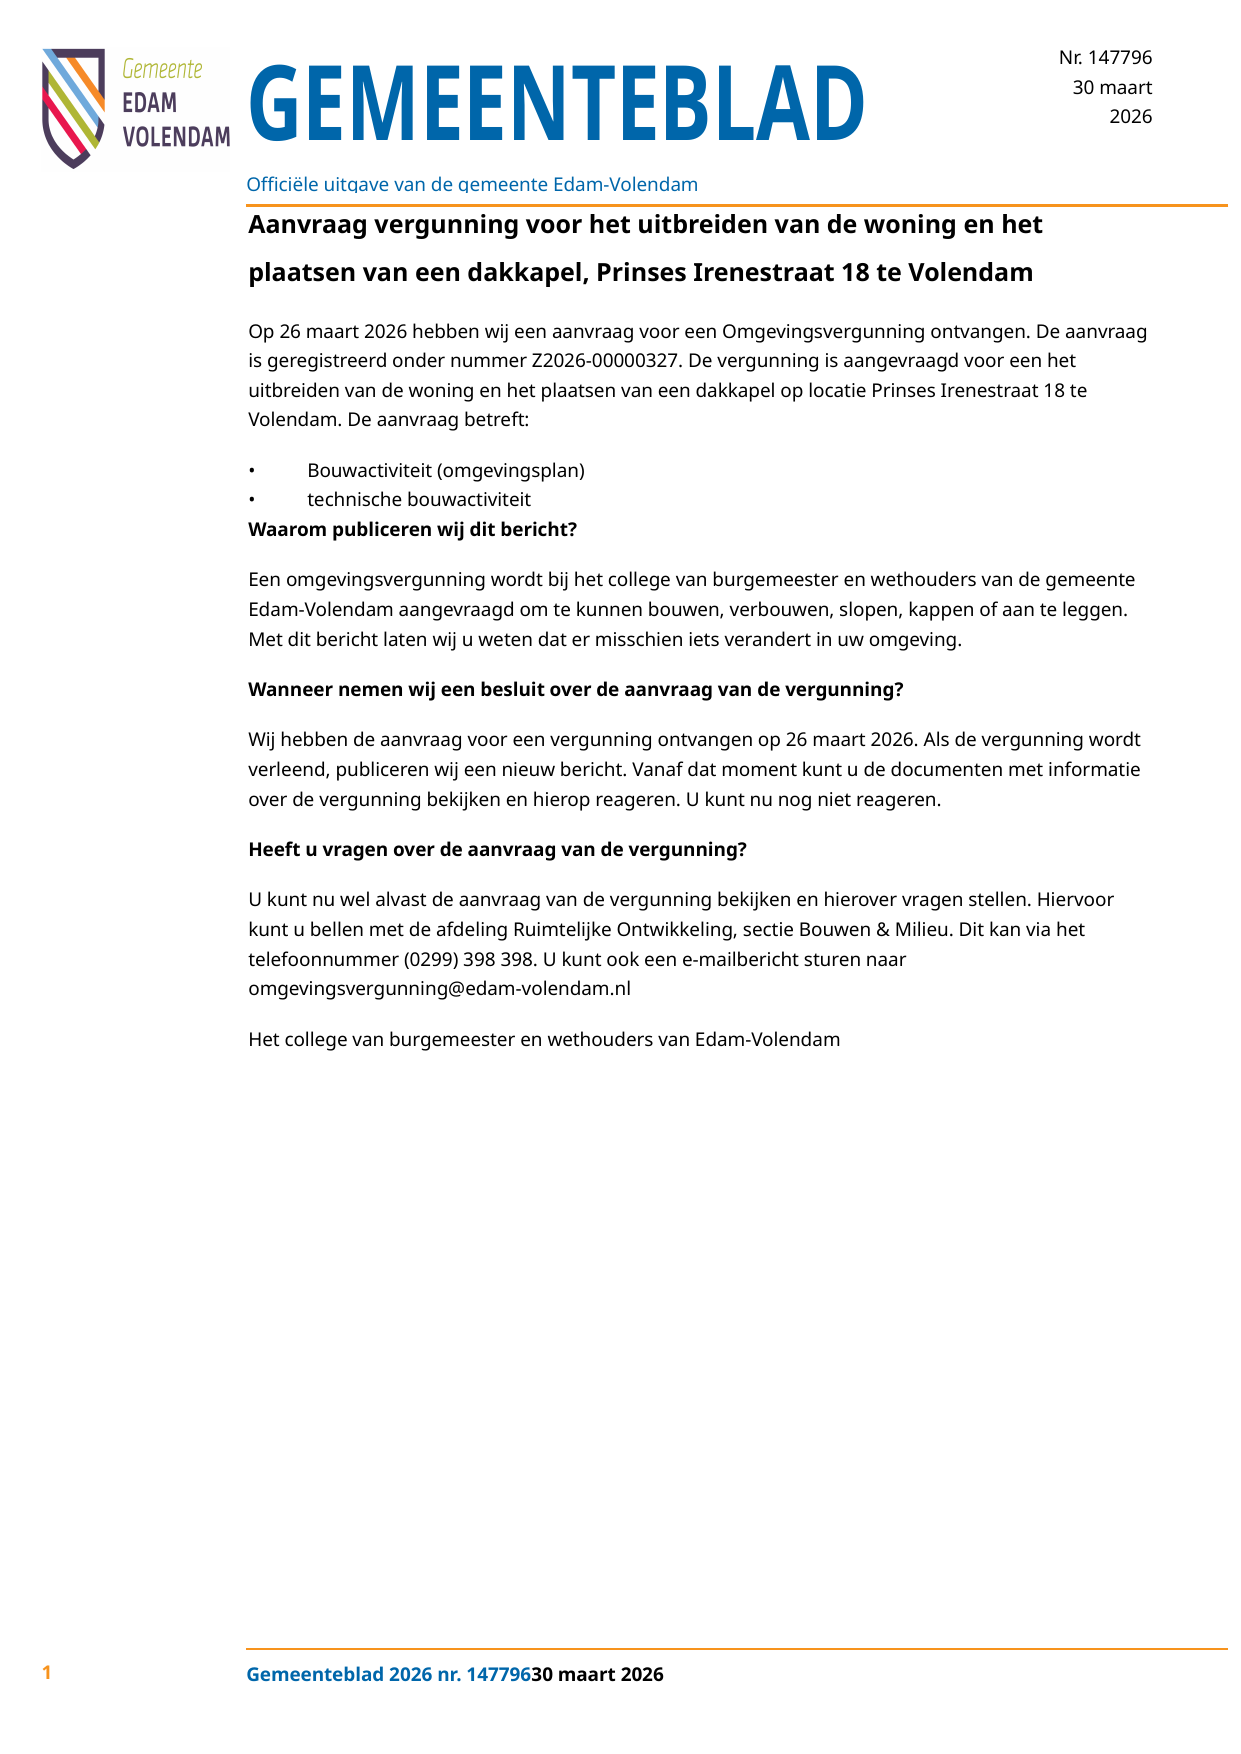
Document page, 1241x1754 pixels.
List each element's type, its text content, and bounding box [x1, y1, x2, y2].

list technische bouwactiviteit [248, 487, 1152, 512]
picture [41, 47, 231, 172]
text Wij hebben de aanvraag voor een vergunning ontvangen op 26 maart 2026. Als de vergunning wordt verleend, publiceren wij een nieuw bericht. Vanaf dat moment kunt u de documenten met informatie over de vergunning bekijken en hierop reageren. U kunt nu nog niet reageren. [248, 727, 1152, 812]
text U kunt nu wel alvast de aanvraag van de vergunning bekijken en hierover vragen stellen. Hiervoor kunt u bellen met de afdeling Ruimtelijke Ontwikkeling, sectie Bouwen & Milieu. Dit kan via het telefoonnummer (0299) 398 398. U kunt ook een e-mailbericht sturen naar omgevingsvergunning@edam-volendam.nl [248, 887, 1152, 1001]
text Wanneer nemen wij een besluit over de aanvraag van de vergunning? [248, 676, 1152, 702]
text Op 26 maart 2026 hebben wij een aanvraag voor een Omgevingsvergunning ontvangen. De aanvraag is geregistreerd onder nummer Z2026-00000327. De vergunning is aangevraagd voor een het uitbreiden van de woning en het plaatsen van een dakkapel op locatie Prinses Irenestraat 18 te Volendam. De aanvraag betreft: [248, 318, 1152, 432]
text Aanvraag vergunning voor het uitbreiden van de woning en het plaatsen van een dakkapel, Prinses Irenestraat 18 te Volendam [248, 207, 1152, 288]
text Waarom publiceren wij dit bericht? [248, 516, 1152, 542]
list Bouwactiviteit (omgevingsplan) [248, 457, 1152, 483]
text Heeft u vragen over de aanvraag van de vergunning? [248, 836, 1152, 862]
text Een omgevingsvergunning wordt bij het college van burgemeester en wethouders van de gemeente Edam-Volendam aangevraagd om te kunnen bouwen, verbouwen, slopen, kappen of aan te leggen. Met dit bericht laten wij u weten dat er misschien iets verandert in uw omgeving. [248, 567, 1152, 652]
text Het college van burgemeester en wethouders van Edam-Volendam [248, 1026, 1152, 1052]
